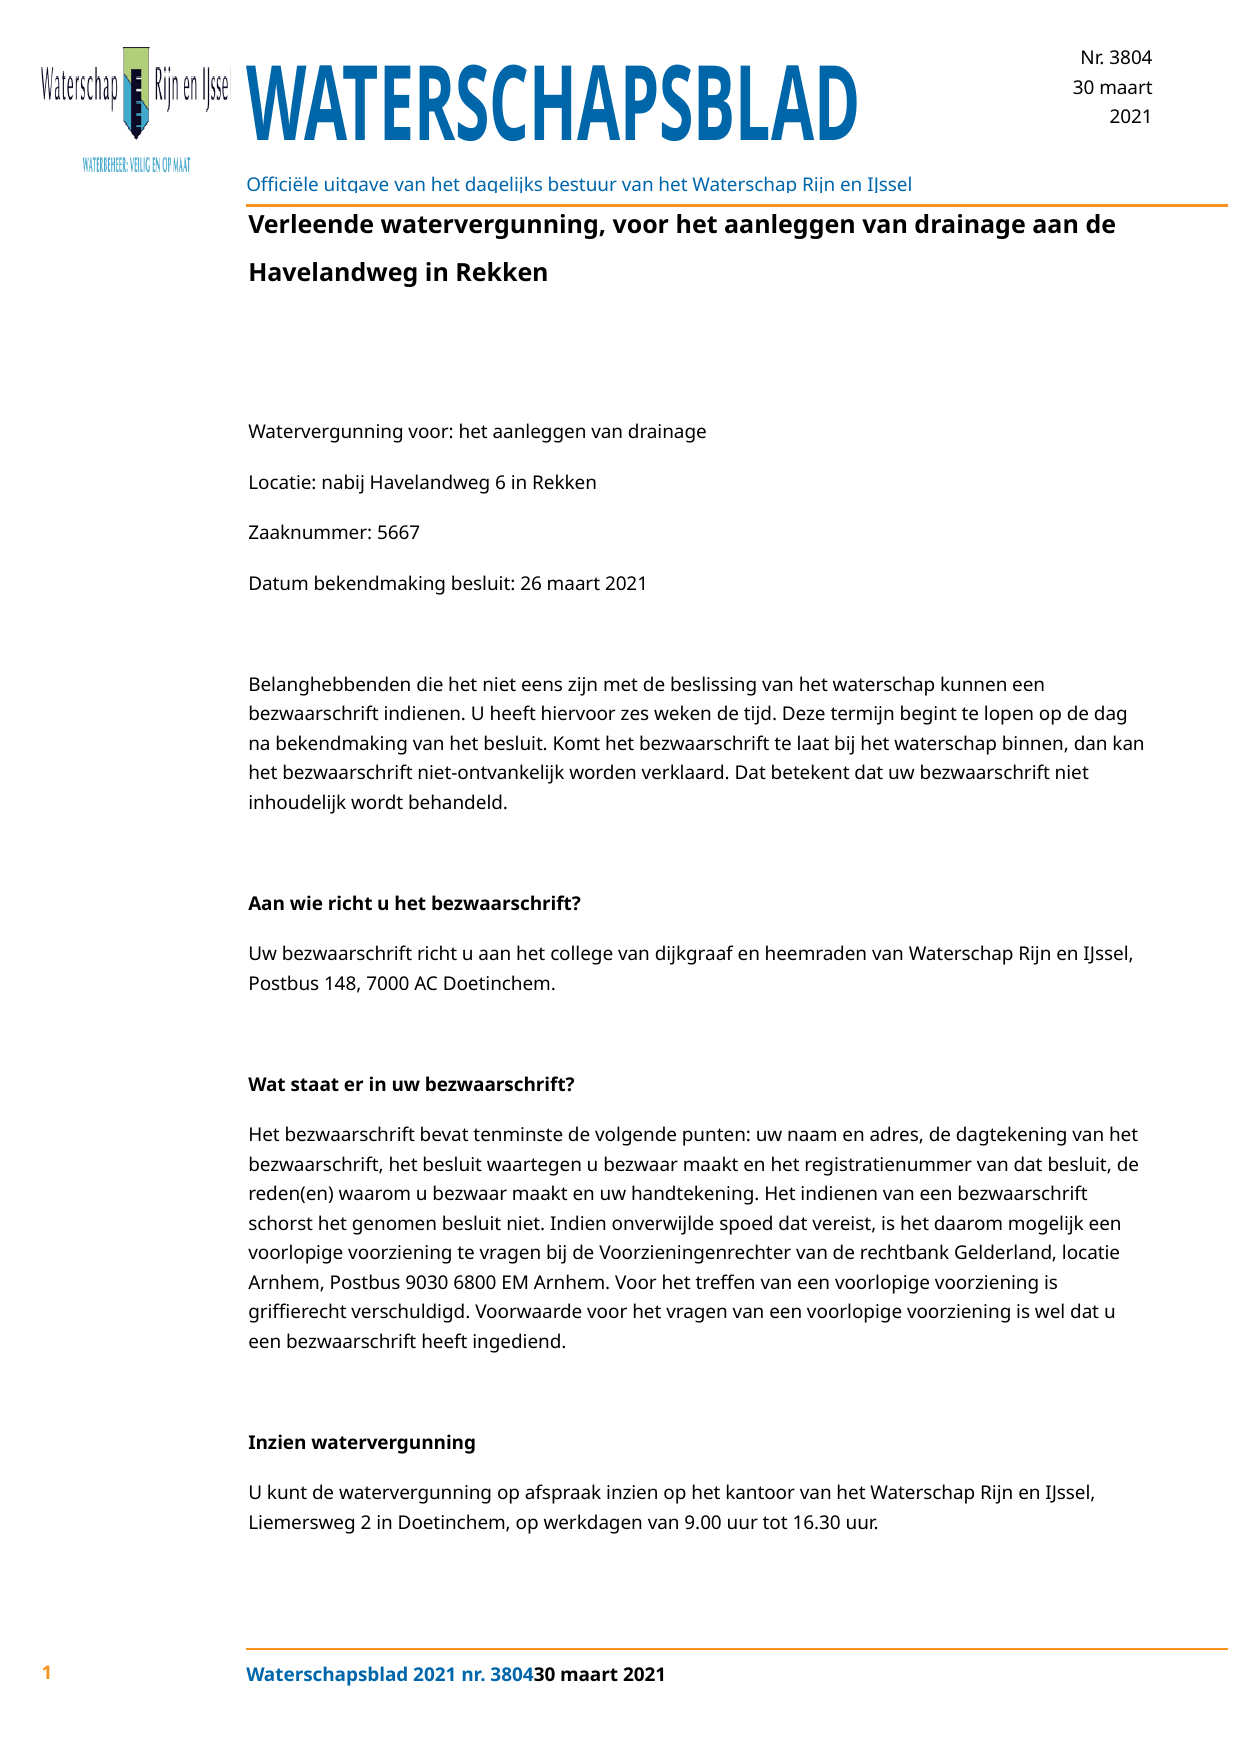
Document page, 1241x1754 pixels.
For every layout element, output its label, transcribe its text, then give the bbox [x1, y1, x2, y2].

text Datum bekendmaking besluit: 26 maart 2021 [248, 570, 1152, 596]
picture [41, 47, 231, 172]
text U kunt de watervergunning op afspraak inzien op het kantoor van het Waterschap Rijn en IJssel, Liemersweg 2 in Doetinchem, op werkdagen van 9.00 uur tot 16.30 uur. [248, 1479, 1152, 1535]
text Locatie: nabij Havelandweg 6 in Rekken [248, 469, 1152, 495]
text Verleende watervergunning, voor het aanleggen van drainage aan de Havelandweg in Rekken [248, 207, 1152, 288]
text Zaaknummer: 5667 [248, 519, 1152, 545]
text Uw bezwaarschrift richt u aan het college van dijkgraaf en heemraden van Waterschap Rijn en IJssel, Postbus 148, 7000 AC Doetinchem. [248, 940, 1152, 996]
text Het bezwaarschrift bevat tenminste de volgende punten: uw naam en adres, de dagtekening van het bezwaarschrift, het besluit waartegen u bezwaar maakt en het registratienummer van dat besluit, de reden(en) waarom u bezwaar maakt en uw handtekening. Het indienen van een bezwaarschrift schorst het genomen besluit niet. Indien onverwijlde spoed dat vereist, is het daarom mogelijk een voorlopige voorziening te vragen bij de Voorzieningenrechter van de rechtbank Gelderland, locatie Arnhem, Postbus 9030 6800 EM Arnhem. Voor het treffen van een voorlopige voorziening is griffierecht verschuldigd. Voorwaarde voor het vragen van een voorlopige voorziening is wel dat u een bezwaarschrift heeft ingediend. [248, 1121, 1152, 1354]
text Inzien watervergunning [248, 1429, 1152, 1455]
text Watervergunning voor: het aanleggen van drainage [248, 419, 1152, 444]
text Belanghebbenden die het niet eens zijn met de beslissing van het waterschap kunnen een bezwaarschrift indienen. U heeft hiervoor zes weken de tijd. Deze termijn begint te lopen op de dag na bekendmaking van het besluit. Komt het bezwaarschrift te laat bij het waterschap binnen, dan kan het bezwaarschrift niet-ontvankelijk worden verklaard. Dat betekent dat uw bezwaarschrift niet inhoudelijk wordt behandeld. [248, 671, 1152, 815]
text Aan wie richt u het bezwaarschrift? [248, 890, 1152, 916]
text Wat staat er in uw bezwaarschrift? [248, 1071, 1152, 1097]
